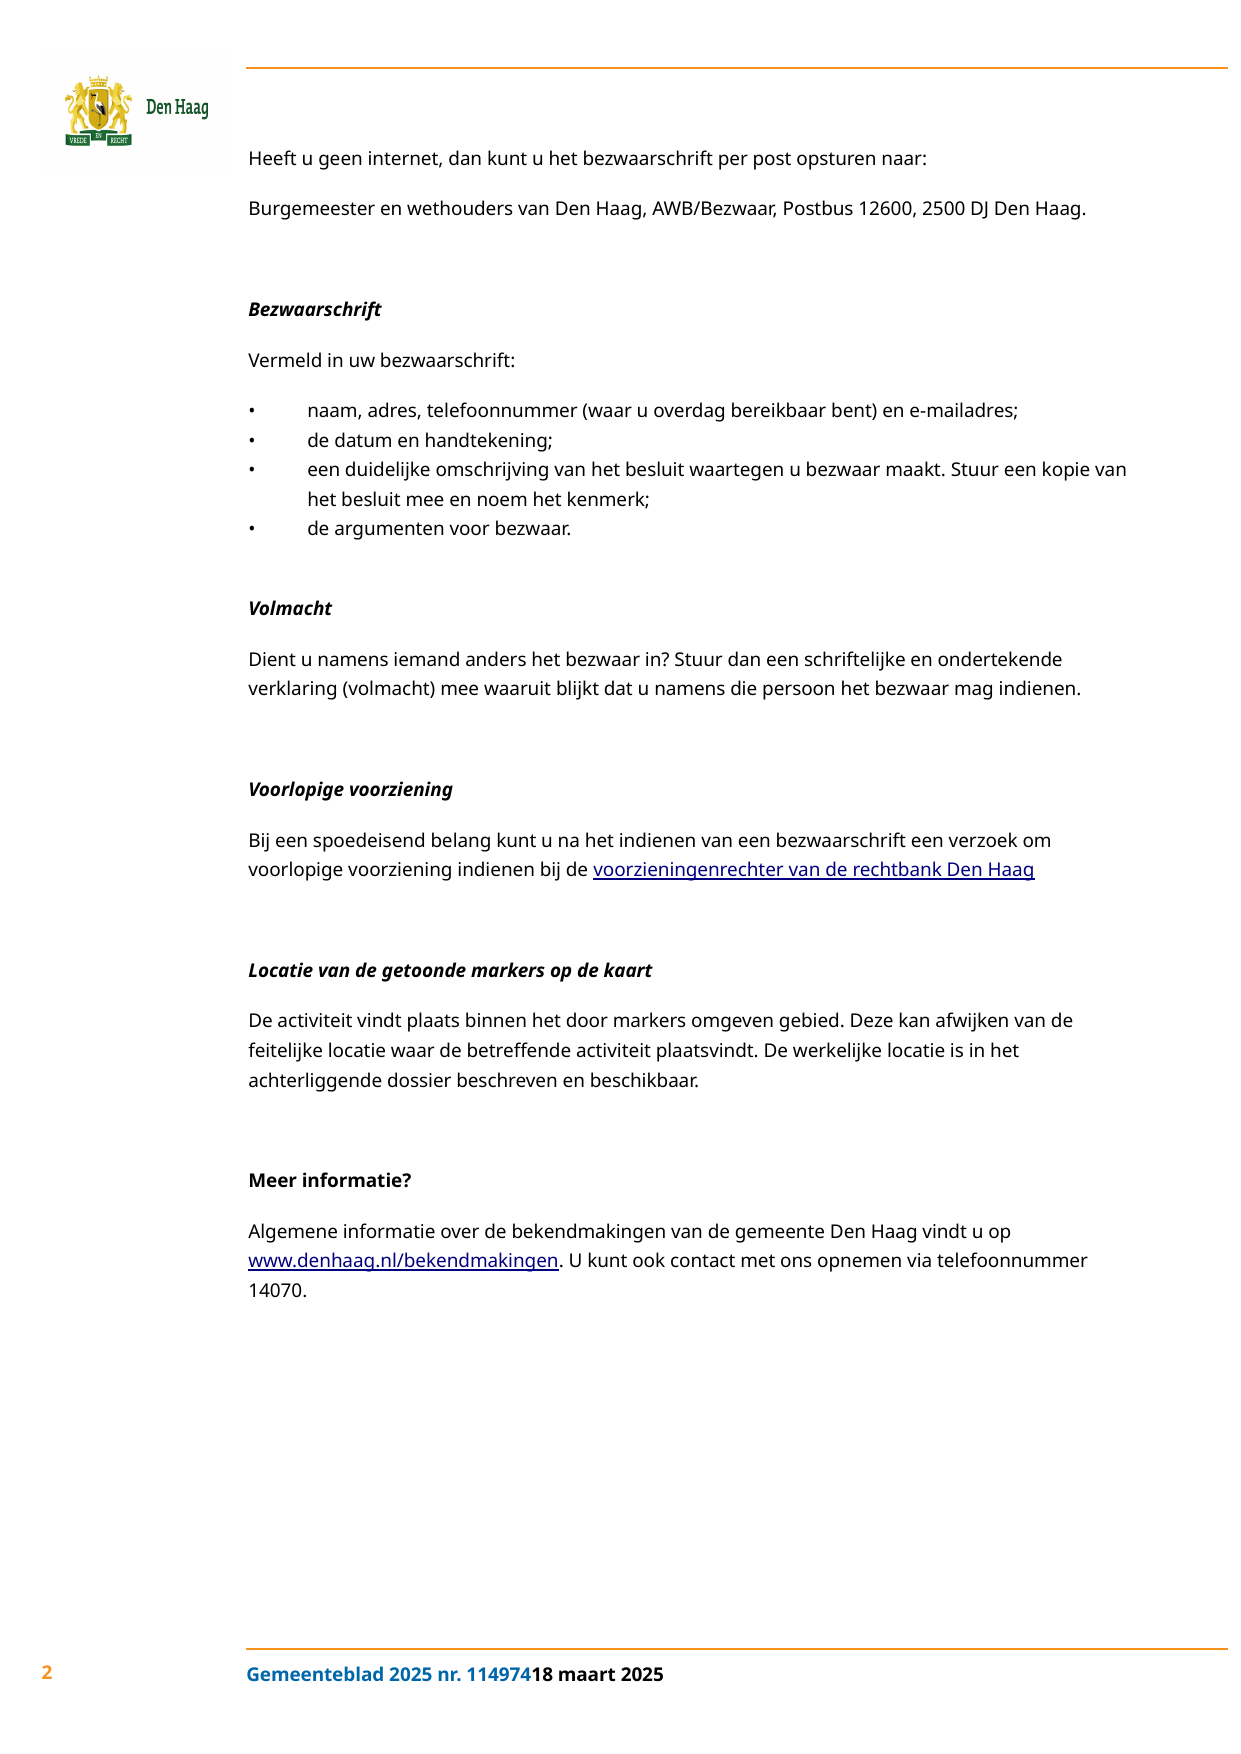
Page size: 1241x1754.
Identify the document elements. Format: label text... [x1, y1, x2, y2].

text Dient u namens iemand anders het bezwaar in? Stuur dan een schriftelijke en ondertekende verklaring (volmacht) mee waaruit blijkt dat u namens die persoon het bezwaar mag indienen. [248, 646, 1152, 701]
text Heeft u geen internet, dan kunt u het bezwaarschrift per post opsturen naar: [248, 145, 1152, 171]
text Burgemeester en wethouders van Den Haag, AWB/Bezwaar, Postbus 12600, 2500 DJ Den Haag. [248, 196, 1152, 221]
text Vermeld in uw bezwaarschrift: [248, 347, 1152, 373]
list de datum en handtekening; [248, 427, 1152, 453]
list een duidelijke omschrijving van het besluit waartegen u bezwaar maakt. Stuur een kopie van het besluit mee en noem het kenmerk; [248, 456, 1152, 512]
text Voorlopige voorziening [248, 776, 1152, 802]
text Algemene informatie over de bekendmakingen van de gemeente Den Haag vindt u op www.denhaag.nl/bekendmakingen. U kunt ook contact met ons opnemen via telefoonnummer 14070. [248, 1218, 1152, 1303]
text Volmacht [248, 596, 1152, 621]
picture [41, 47, 231, 172]
text Bij een spoedeisend belang kunt u na het indienen van een bezwaarschrift een verzoek om voorlopige voorziening indienen bij de voorzieningenrechter van de rechtbank Den Haag [248, 827, 1152, 882]
text Meer informatie? [248, 1168, 1152, 1193]
text De activiteit vindt plaats binnen het door markers omgeven gebied. Deze kan afwijken van de feitelijke locatie waar de betreffende activiteit plaatsvindt. De werkelijke locatie is in het achterliggende dossier beschreven en beschikbaar. [248, 1008, 1152, 1093]
list de argumenten voor bezwaar. [248, 516, 1152, 541]
text Locatie van de getoonde markers op de kaart [248, 957, 1152, 983]
list naam, adres, telefoonnummer (waar u overdag bereikbaar bent) en e-mailadres; [248, 397, 1152, 423]
text Bezwaarschrift [248, 296, 1152, 322]
